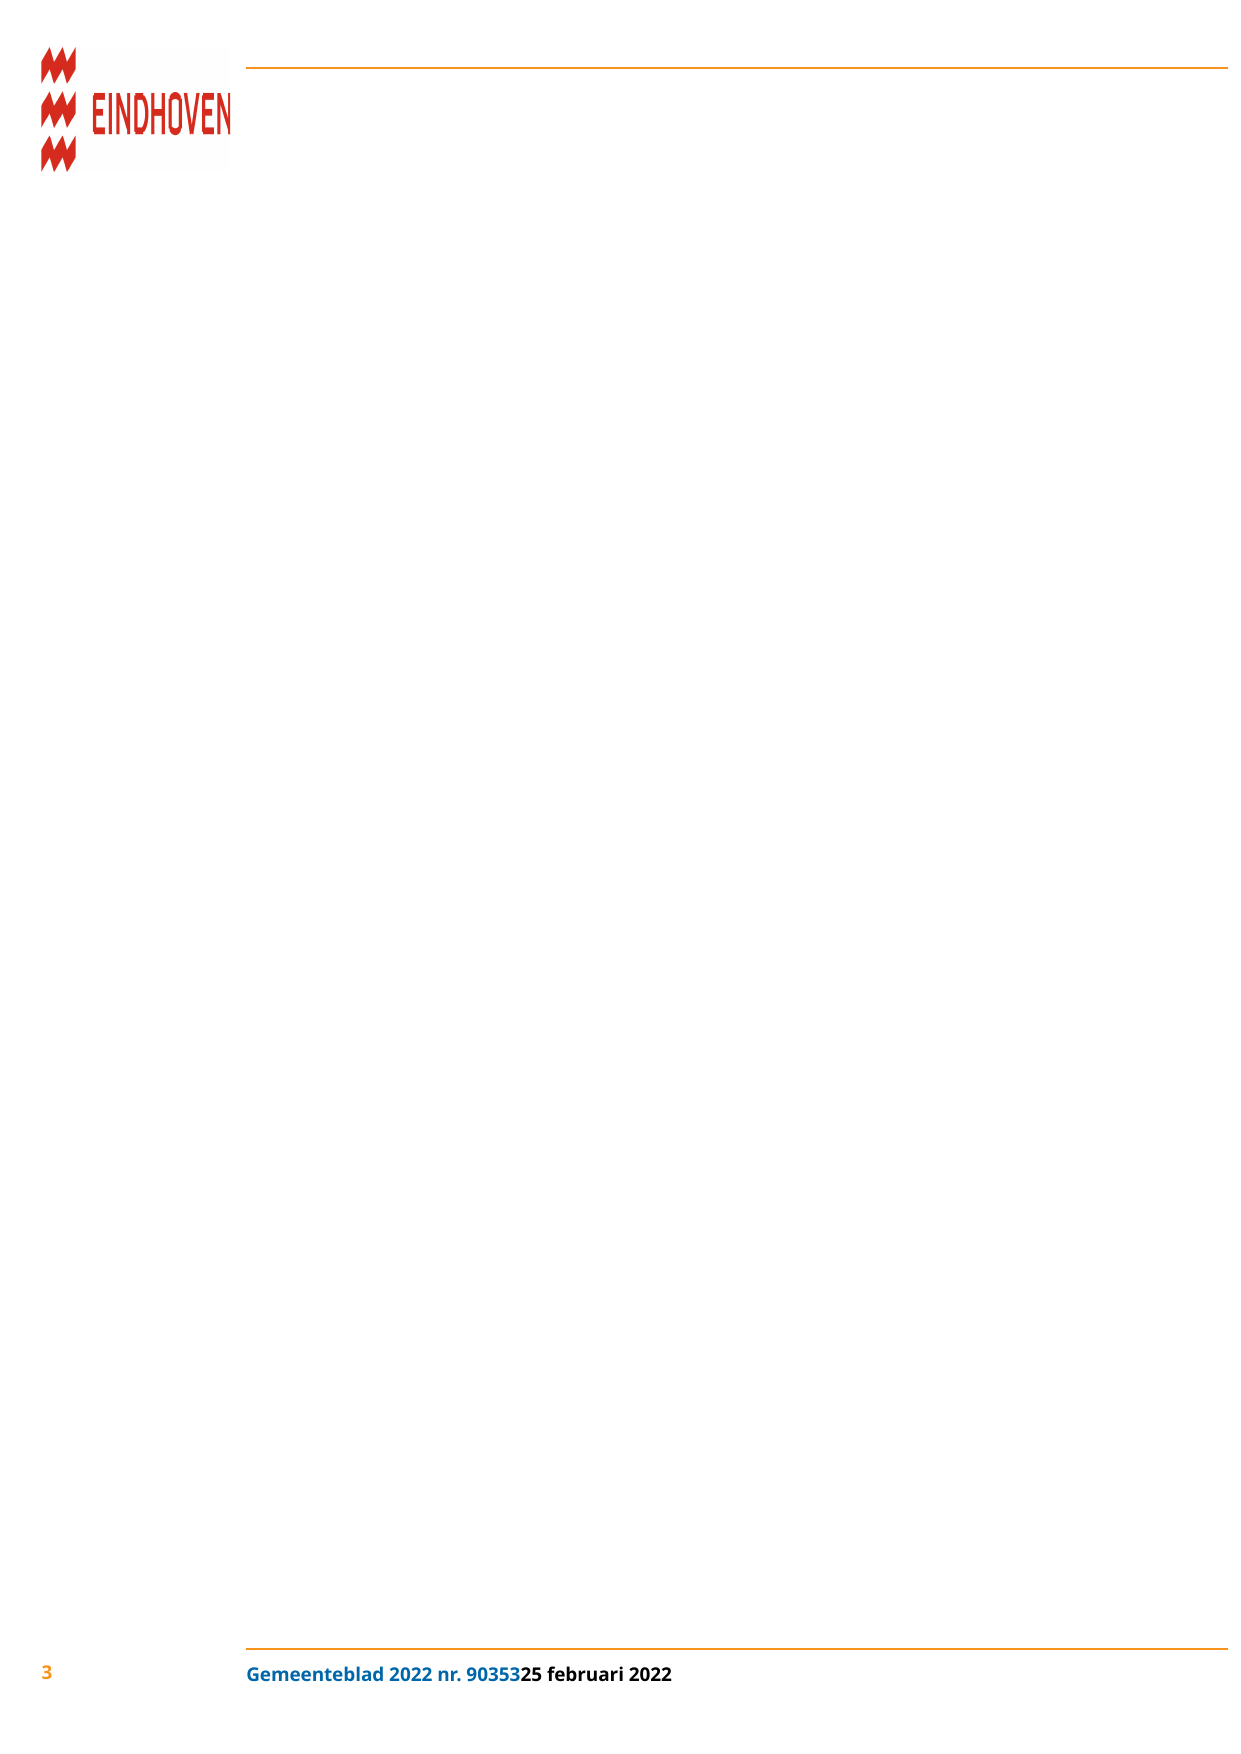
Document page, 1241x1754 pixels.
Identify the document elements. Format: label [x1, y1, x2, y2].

picture [41, 47, 231, 172]
